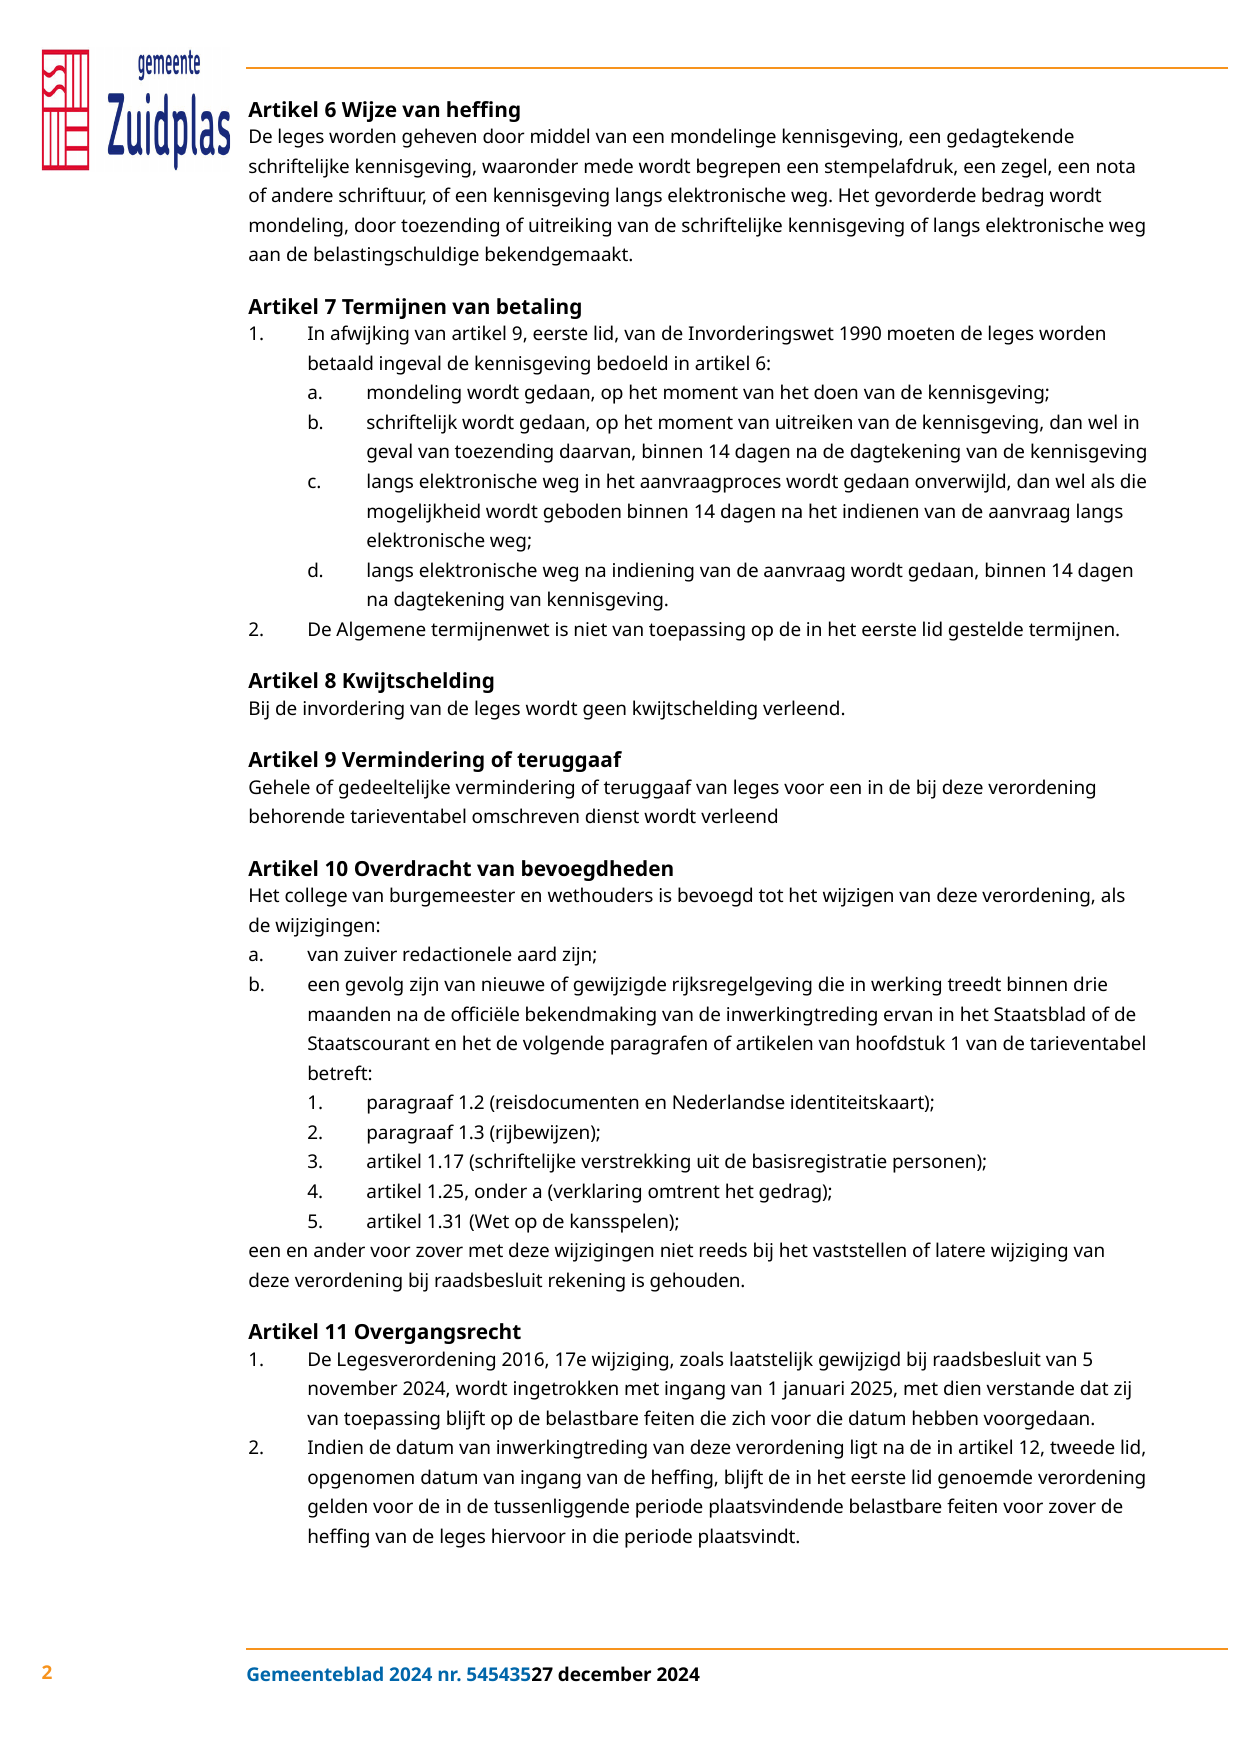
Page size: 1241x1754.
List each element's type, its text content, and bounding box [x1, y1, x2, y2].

list langs elektronische weg in het aanvraagproces wordt gedaan onverwijld, dan wel als die mogelijkheid wordt geboden binnen 14 dagen na het indienen van de aanvraag langs elektronische weg; [307, 468, 1152, 553]
text een en ander voor zover met deze wijzigingen niet reeds bij het vaststellen of latere wijziging van deze verordening bij raadsbesluit rekening is gehouden. [248, 1237, 1152, 1293]
text Gehele of gedeeltelijke vermindering of teruggaaf van leges voor een in de bij deze verordening behorende tarieventabel omschreven dienst wordt verleend [248, 774, 1152, 829]
list paragraaf 1.2 (reisdocumenten en Nederlandse identiteitskaart); [307, 1089, 1152, 1115]
text Artikel 11 Overgangsrecht [248, 1317, 1152, 1346]
list In afwijking van artikel 9, eerste lid, van de Invorderingswet 1990 moeten de leges worden betaald ingeval de kennisgeving bedoeld in artikel 6: [248, 320, 1152, 376]
list De Algemene termijnenwet is niet van toepassing op de in het eerste lid gestelde termijnen. [248, 616, 1152, 642]
text Het college van burgemeester en wethouders is bevoegd tot het wijzigen van deze verordening, als de wijzigingen: [248, 882, 1152, 938]
text Artikel 6 Wijze van heffing [248, 95, 1152, 123]
text Artikel 7 Termijnen van betaling [248, 292, 1152, 320]
list schriftelijk wordt gedaan, op het moment van uitreiken van de kennisgeving, dan wel in geval van toezending daarvan, binnen 14 dagen na de dagtekening van de kennisgeving [307, 409, 1152, 464]
list artikel 1.17 (schriftelijke verstrekking uit de basisregistratie personen); [307, 1149, 1152, 1174]
list Indien de datum van inwerkingtreding van deze verordening ligt na de in artikel 12, tweede lid, opgenomen datum van ingang van de heffing, blijft de in het eerste lid genoemde verordening gelden voor de in de tussenliggende periode plaatsvindende belastbare feiten voor zover de heffing van de leges hiervoor in die periode plaatsvindt. [248, 1434, 1152, 1549]
list een gevolg zijn van nieuwe of gewijzigde rijksregelgeving die in werking treedt binnen drie maanden na de officiële bekendmaking van de inwerkingtreding ervan in het Staatsblad of de Staatscourant en het de volgende paragrafen of artikelen van hoofdstuk 1 van de tarieventabel betreft: [248, 971, 1152, 1086]
list artikel 1.31 (Wet op de kansspelen); [307, 1208, 1152, 1233]
list mondeling wordt gedaan, op het moment van het doen van de kennisgeving; [307, 379, 1152, 405]
list paragraaf 1.3 (rijbewijzen); [307, 1119, 1152, 1145]
list artikel 1.25, onder a (verklaring omtrent het gedrag); [307, 1178, 1152, 1204]
text Artikel 8 Kwijtschelding [248, 667, 1152, 695]
text De leges worden geheven door middel van een mondelinge kennisgeving, een gedagtekende schriftelijke kennisgeving, waaronder mede wordt begrepen een stempelafdruk, een zegel, een nota of andere schriftuur, of een kennisgeving langs elektronische weg. Het gevorderde bedrag wordt mondeling, door toezending of uitreiking van de schriftelijke kennisgeving of langs elektronische weg aan de belastingschuldige bekendgemaakt. [248, 123, 1152, 267]
picture [41, 47, 231, 172]
text Artikel 10 Overdracht van bevoegdheden [248, 854, 1152, 882]
list langs elektronische weg na indiening van de aanvraag wordt gedaan, binnen 14 dagen na dagtekening van kennisgeving. [307, 557, 1152, 612]
text Artikel 9 Vermindering of teruggaaf [248, 746, 1152, 774]
text Bij de invordering van de leges wordt geen kwijtschelding verleend. [248, 695, 1152, 721]
list van zuiver redactionele aard zijn; [248, 942, 1152, 967]
list De Legesverordening 2016, 17e wijziging, zoals laatstelijk gewijzigd bij raadsbesluit van 5 november 2024, wordt ingetrokken met ingang van 1 januari 2025, met dien verstande dat zij van toepassing blijft op de belastbare feiten die zich voor die datum hebben voorgedaan. [248, 1346, 1152, 1431]
